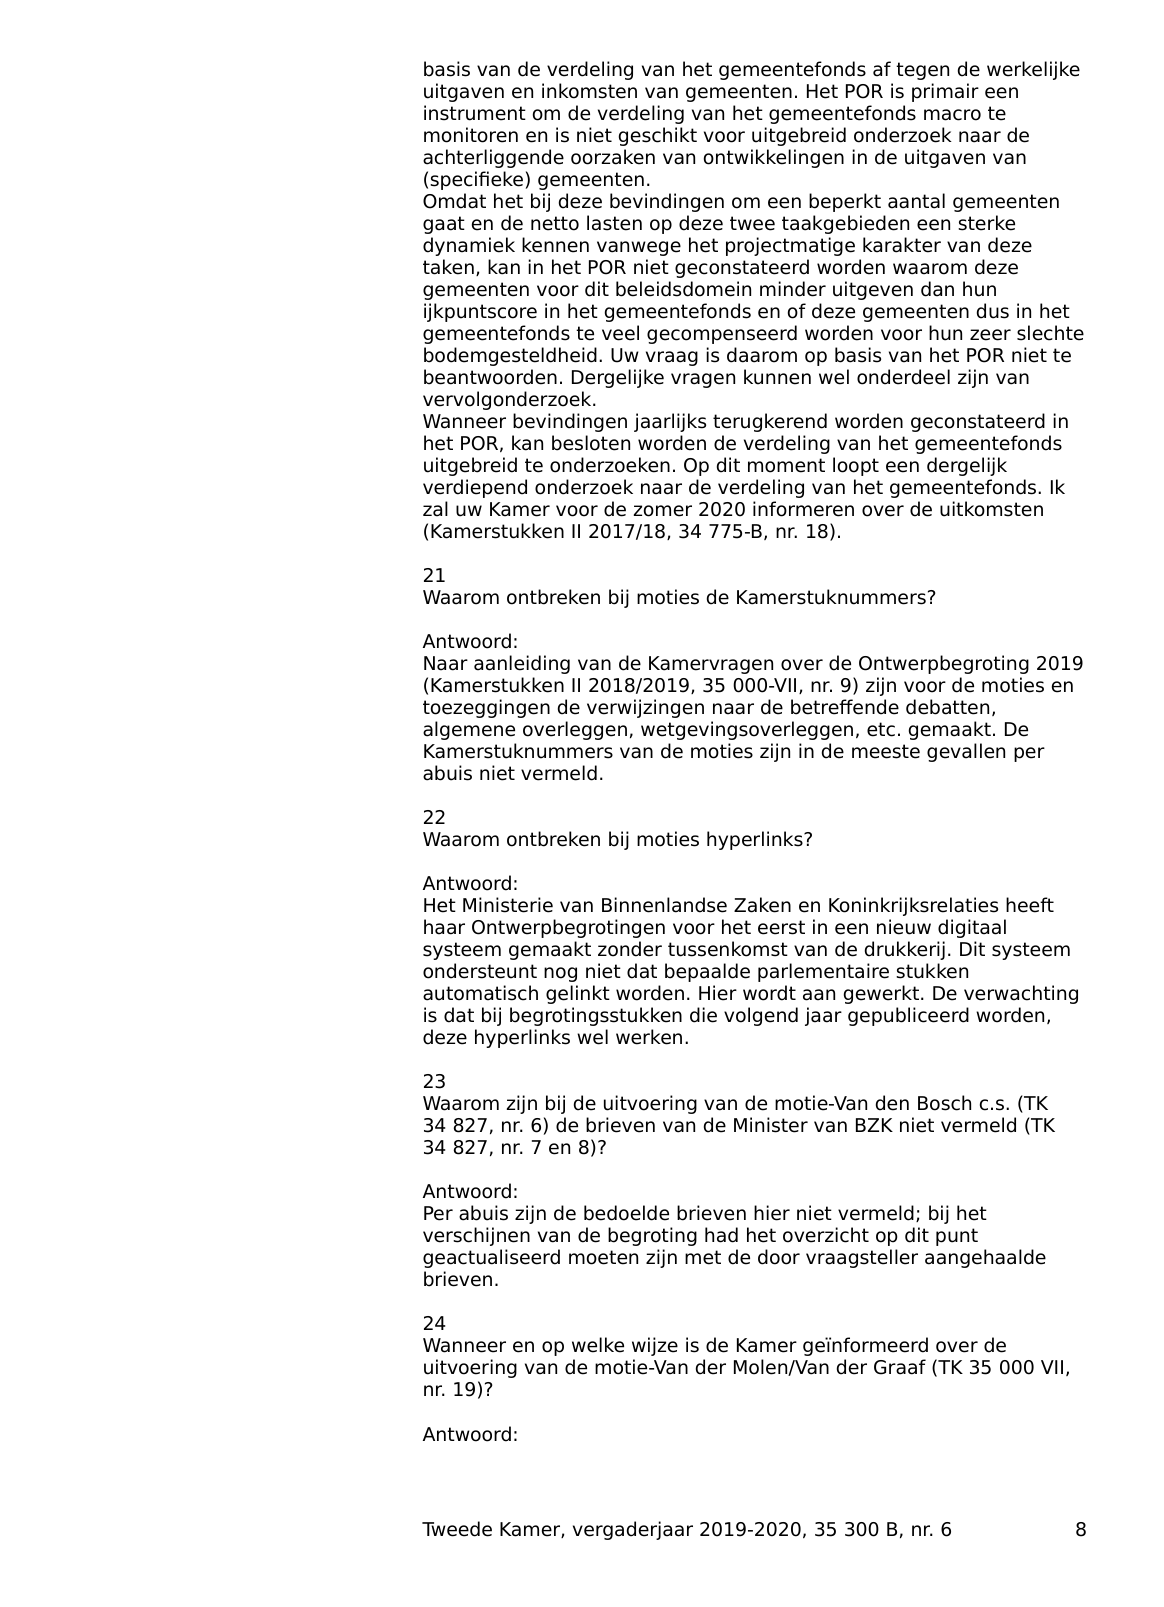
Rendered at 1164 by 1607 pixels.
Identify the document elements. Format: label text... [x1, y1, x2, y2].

text Wanneer en op welke wijze is de Kamer geïnformeerd over de uitvoering van de motie-Van der Molen/Van der Graaf (TK 35 000 VII, nr. 19)? [422, 1335, 1087, 1401]
text Wanneer bevindingen jaarlijks terugkerend worden geconstateerd in het POR, kan besloten worden de verdeling van het gemeentefonds uitgebreid te onderzoeken. Op dit moment loopt een dergelijk verdiepend onderzoek naar de verdeling van het gemeentefonds. Ik zal uw Kamer voor de zomer 2020 informeren over de uitkomsten (Kamerstukken II 2017/18, 34 775-B, nr. 18). [422, 411, 1087, 543]
text Antwoord: [422, 873, 1087, 895]
text Het Ministerie van Binnenlandse Zaken en Koninkrijksrelaties heeft haar Ontwerpbegrotingen voor het eerst in een nieuw digitaal systeem gemaakt zonder tussenkomst van de drukkerij. Dit systeem ondersteunt nog niet dat bepaalde parlementaire stukken automatisch gelinkt worden. Hier wordt aan gewerkt. De verwachting is dat bij begrotingsstukken die volgend jaar gepubliceerd worden, deze hyperlinks wel werken. [422, 895, 1087, 1049]
text Omdat het bij deze bevindingen om een beperkt aantal gemeenten gaat en de netto lasten op deze twee taakgebieden een sterke dynamiek kennen vanwege het projectmatige karakter van deze taken, kan in het POR niet geconstateerd worden waarom deze gemeenten voor dit beleidsdomein minder uitgeven dan hun ijkpuntscore in het gemeentefonds en of deze gemeenten dus in het gemeentefonds te veel gecompenseerd worden voor hun zeer slechte bodemgesteldheid. Uw vraag is daarom op basis van het POR niet te beantwoorden. Dergelijke vragen kunnen wel onderdeel zijn van vervolgonderzoek. [422, 191, 1087, 411]
text 24 [422, 1313, 1087, 1335]
text Waarom zijn bij de uitvoering van de motie-Van den Bosch c.s. (TK 34 827, nr. 6) de brieven van de Minister van BZK niet vermeld (TK 34 827, nr. 7 en 8)? [422, 1093, 1087, 1159]
text Waarom ontbreken bij moties de Kamerstuknummers? [422, 587, 1087, 609]
text 22 [422, 807, 1087, 829]
text Antwoord: [422, 1423, 1087, 1445]
text Per abuis zijn de bedoelde brieven hier niet vermeld; bij het verschijnen van de begroting had het overzicht op dit punt geactualiseerd moeten zijn met de door vraagsteller aangehaalde brieven. [422, 1203, 1087, 1291]
text Naar aanleiding van de Kamervragen over de Ontwerpbegroting 2019 (Kamerstukken II 2018/2019, 35 000-VII, nr. 9) zijn voor de moties en toezeggingen de verwijzingen naar de betreffende debatten, algemene overleggen, wetgevingsoverleggen, etc. gemaakt. De Kamerstuknummers van de moties zijn in de meeste gevallen per abuis niet vermeld. [422, 653, 1087, 785]
text Antwoord: [422, 1181, 1087, 1203]
text basis van de verdeling van het gemeentefonds af tegen de werkelijke uitgaven en inkomsten van gemeenten. Het POR is primair een instrument om de verdeling van het gemeentefonds macro te monitoren en is niet geschikt voor uitgebreid onderzoek naar de achterliggende oorzaken van ontwikkelingen in de uitgaven van (specifieke) gemeenten. [422, 59, 1087, 191]
text Waarom ontbreken bij moties hyperlinks? [422, 829, 1087, 851]
text Antwoord: [422, 631, 1087, 653]
text 21 [422, 565, 1087, 587]
text 23 [422, 1071, 1087, 1093]
